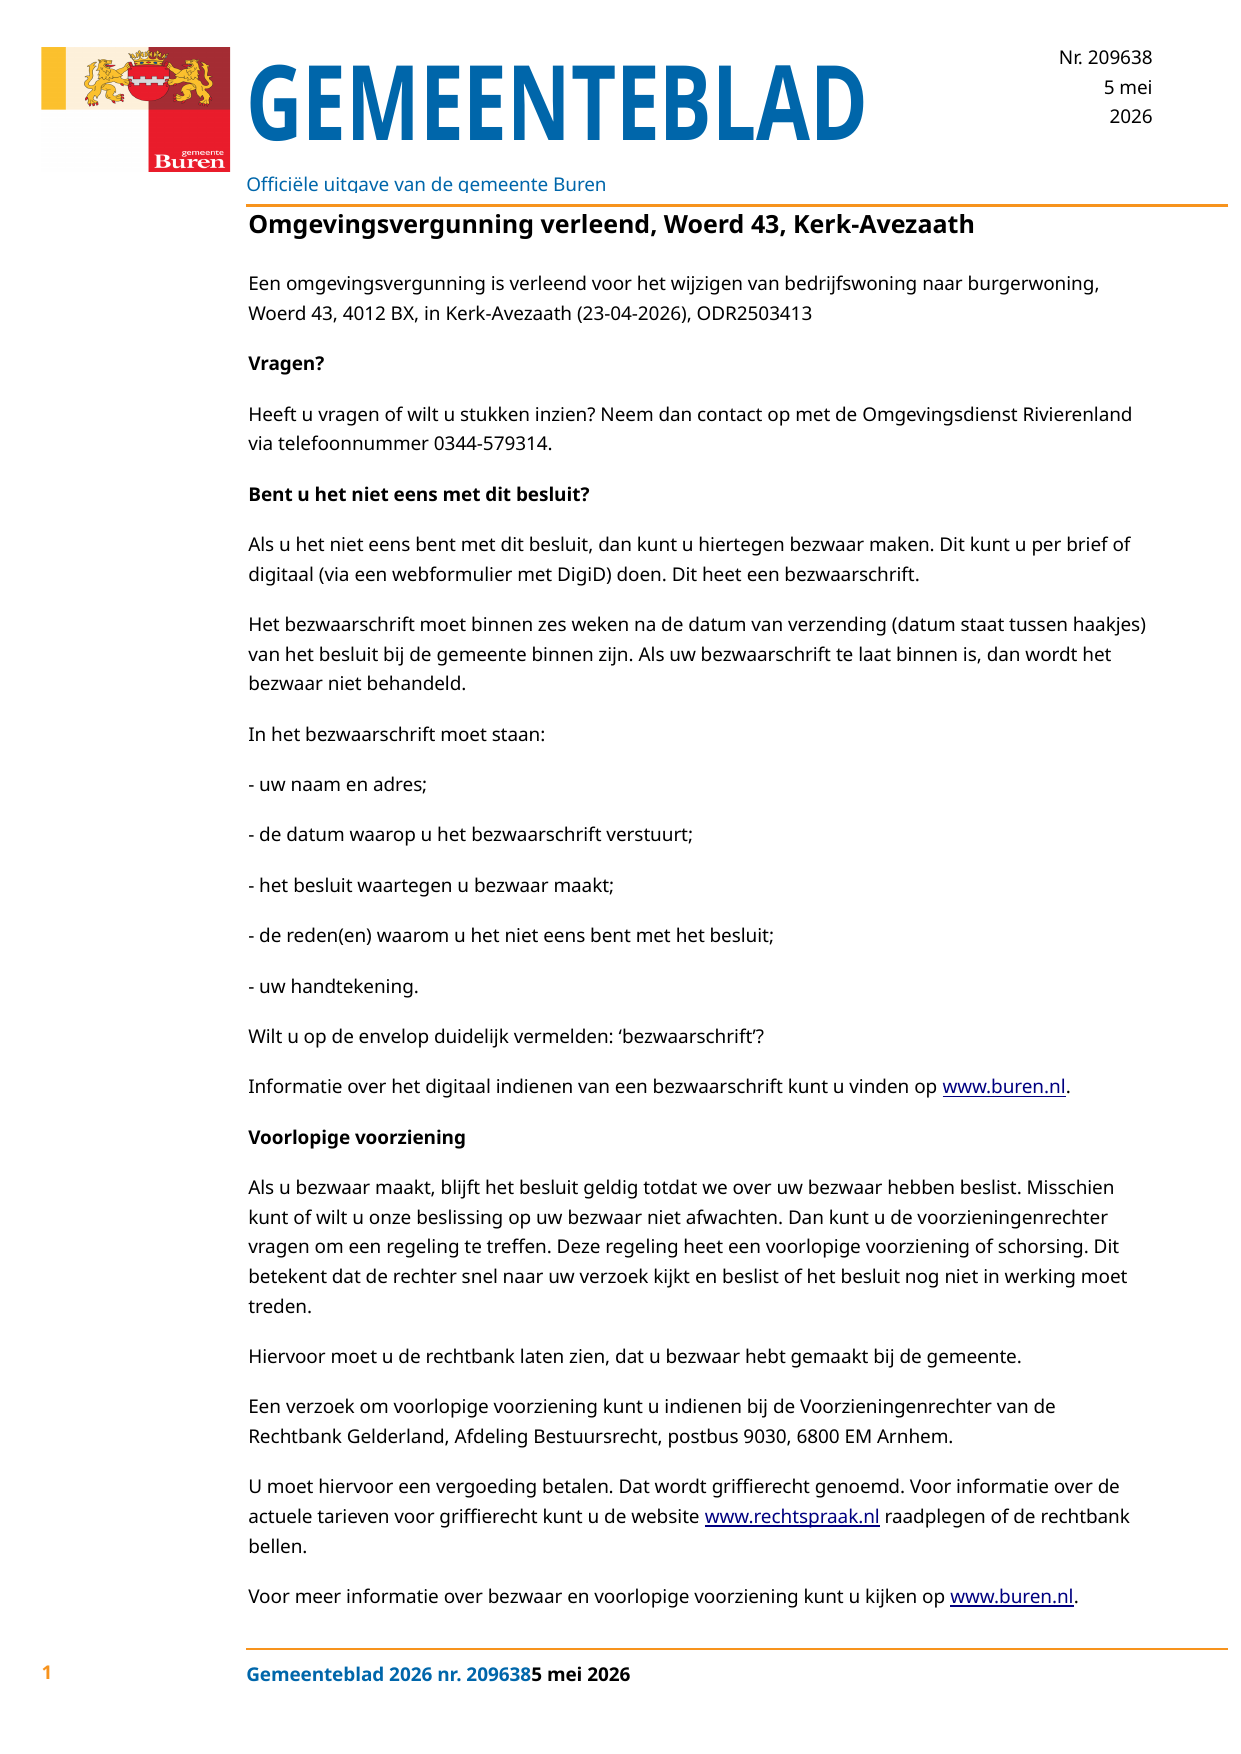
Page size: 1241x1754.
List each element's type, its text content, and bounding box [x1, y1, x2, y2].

text Wilt u op de envelop duidelijk vermelden: ‘bezwaarschrift’? [248, 1023, 1152, 1049]
text - uw handtekening. [248, 973, 1152, 998]
text Informatie over het digitaal indienen van een bezwaarschrift kunt u vinden op www.buren.nl. [248, 1074, 1152, 1099]
text Voor meer informatie over bezwaar en voorlopige voorziening kunt u kijken op www.buren.nl. [248, 1583, 1152, 1609]
text Een omgevingsvergunning is verleend voor het wijzigen van bedrijfswoning naar burgerwoning, Woerd 43, 4012 BX, in Kerk-Avezaath (23-04-2026), ODR2503413 [248, 270, 1152, 326]
text - de reden(en) waarom u het niet eens bent met het besluit; [248, 922, 1152, 948]
text Hiervoor moet u de rechtbank laten zien, dat u bezwaar hebt gemaakt bij de gemeente. [248, 1343, 1152, 1369]
text Een verzoek om voorlopige voorziening kunt u indienen bij de Voorzieningenrechter van de Rechtbank Gelderland, Afdeling Bestuursrecht, postbus 9030, 6800 EM Arnhem. [248, 1394, 1152, 1449]
text Heeft u vragen of wilt u stukken inzien? Neem dan contact op met de Omgevingsdienst Rivierenland via telefoonnummer 0344-579314. [248, 401, 1152, 456]
picture [41, 47, 231, 172]
text U moet hiervoor een vergoeding betalen. Dat wordt griffierecht genoemd. Voor informatie over de actuele tarieven voor griffierecht kunt u de website www.rechtspraak.nl raadplegen of de rechtbank bellen. [248, 1474, 1152, 1558]
text In het bezwaarschrift moet staan: [248, 721, 1152, 746]
text Bent u het niet eens met dit besluit? [248, 481, 1152, 506]
text Als u het niet eens bent met dit besluit, dan kunt u hiertegen bezwaar maken. Dit kunt u per brief of digitaal (via een webformulier met DigiD) doen. Dit heet een bezwaarschrift. [248, 531, 1152, 586]
text Voorlopige voorziening [248, 1124, 1152, 1150]
text Als u bezwaar maakt, blijft het besluit geldig totdat we over uw bezwaar hebben beslist. Misschien kunt of wilt u onze beslissing op uw bezwaar niet afwachten. Dan kunt u de voorzieningenrechter vragen om een regeling te treffen. Deze regeling heet een voorlopige voorziening of schorsing. Dit betekent dat de rechter snel naar uw verzoek kijkt en beslist of het besluit nog niet in werking moet treden. [248, 1174, 1152, 1318]
text Vragen? [248, 350, 1152, 376]
text - de datum waarop u het bezwaarschrift verstuurt; [248, 822, 1152, 847]
text Het bezwaarschrift moet binnen zes weken na de datum van verzending (datum staat tussen haakjes) van het besluit bij de gemeente binnen zijn. Als uw bezwaarschrift te laat binnen is, dan wordt het bezwaar niet behandeld. [248, 611, 1152, 696]
text - het besluit waartegen u bezwaar maakt; [248, 872, 1152, 898]
text Omgevingsvergunning verleend, Woerd 43, Kerk-Avezaath [248, 207, 1152, 241]
text - uw naam en adres; [248, 771, 1152, 797]
